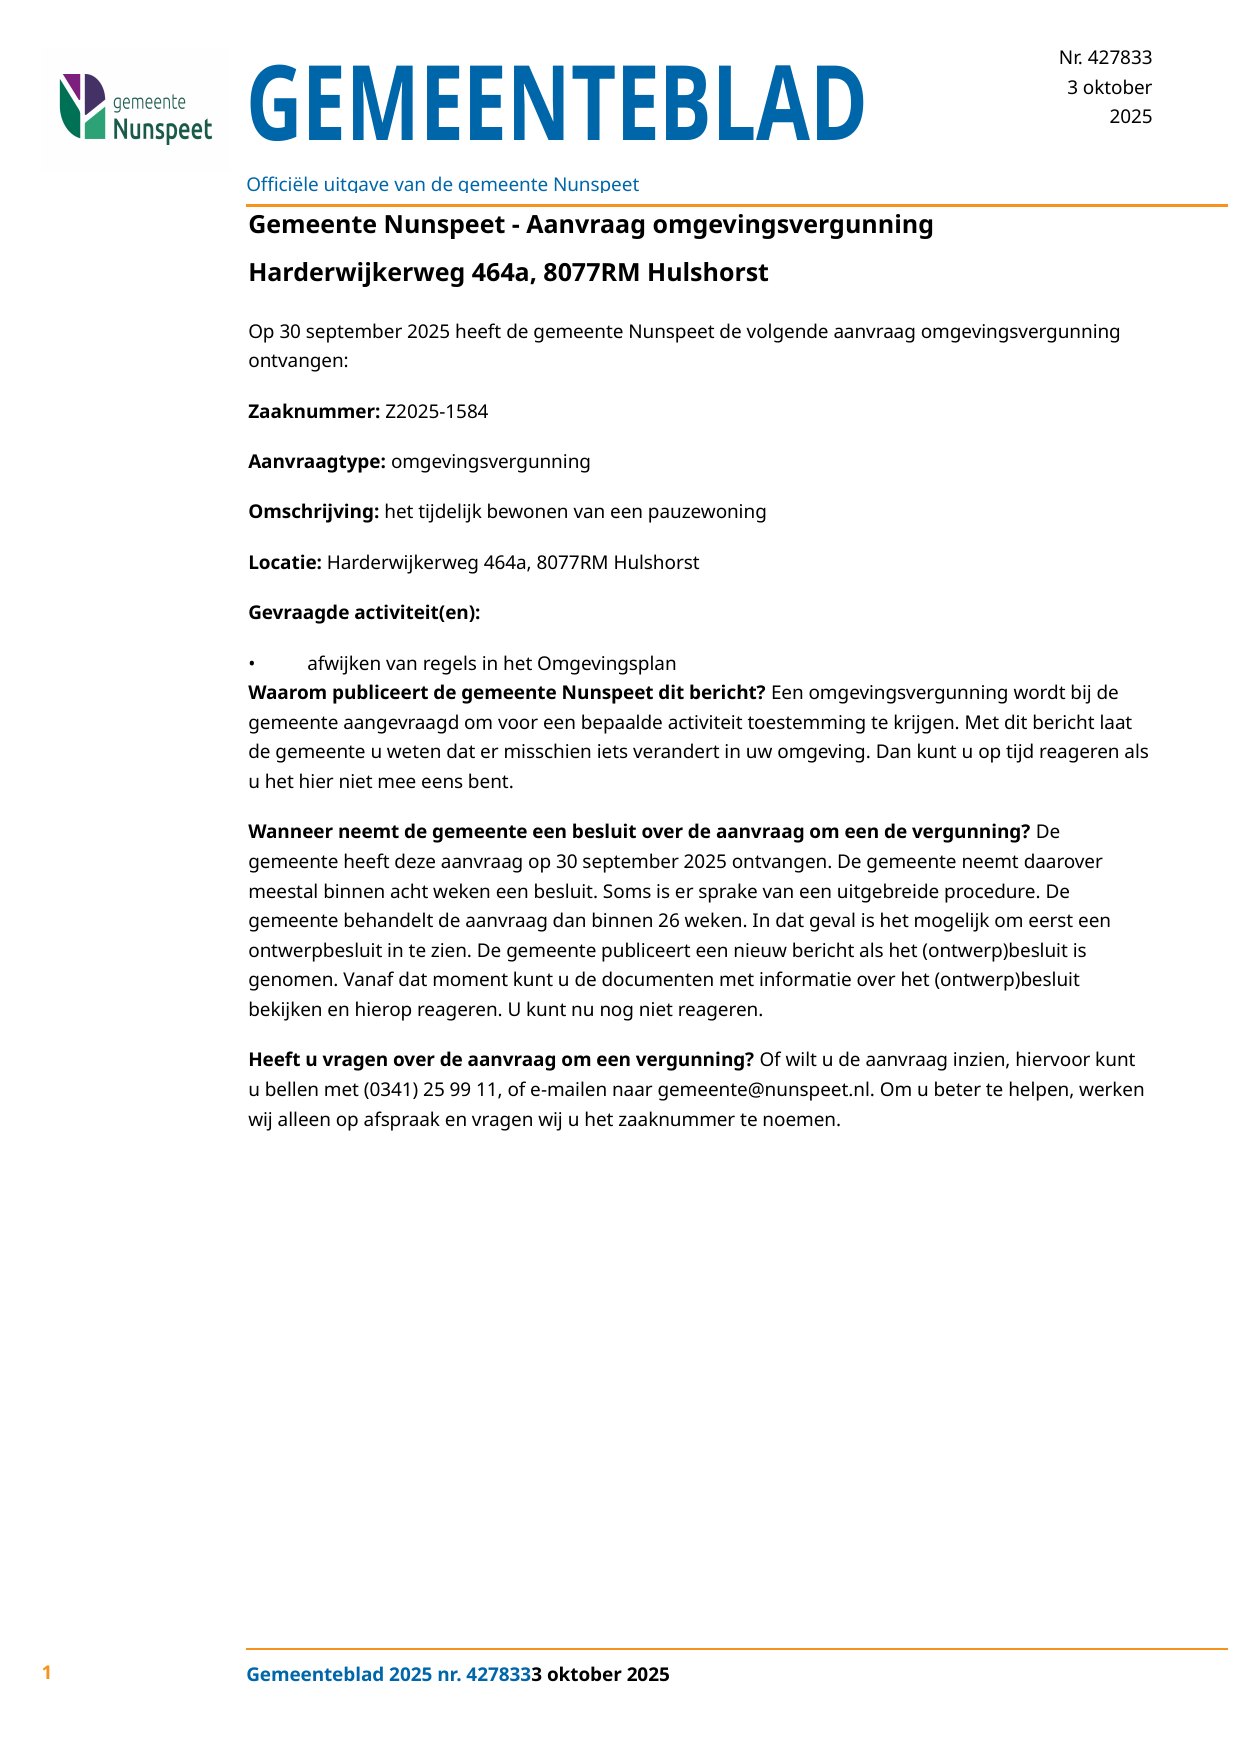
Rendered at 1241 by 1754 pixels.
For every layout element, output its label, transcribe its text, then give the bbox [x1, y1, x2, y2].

text Wanneer neemt de gemeente een besluit over de aanvraag om een de vergunning? De gemeente heeft deze aanvraag op 30 september 2025 ontvangen. De gemeente neemt daarover meestal binnen acht weken een besluit. Soms is er sprake van een uitgebreide procedure. De gemeente behandelt de aanvraag dan binnen 26 weken. In dat geval is het mogelijk om eerst een ontwerpbesluit in te zien. De gemeente publiceert een nieuw bericht als het (ontwerp)besluit is genomen. Vanaf dat moment kunt u de documenten met informatie over het (ontwerp)besluit bekijken en hierop reageren. U kunt nu nog niet reageren. [248, 819, 1152, 1022]
text Locatie: Harderwijkerweg 464a, 8077RM Hulshorst [248, 549, 1152, 575]
picture [41, 47, 231, 172]
text Aanvraagtype: omgevingsvergunning [248, 448, 1152, 474]
text Zaaknummer: Z2025-1584 [248, 398, 1152, 424]
text Heeft u vragen over de aanvraag om een vergunning? Of wilt u de aanvraag inzien, hiervoor kunt u bellen met (0341) 25 99 11, of e-mailen naar gemeente@nunspeet.nl. Om u beter te helpen, werken wij alleen op afspraak en vragen wij u het zaaknummer te noemen. [248, 1047, 1152, 1132]
text Gevraagde activiteit(en): [248, 599, 1152, 625]
list afwijken van regels in het Omgevingsplan [248, 650, 1152, 676]
text Waarom publiceert de gemeente Nunspeet dit bericht? Een omgevingsvergunning wordt bij de gemeente aangevraagd om voor een bepaalde activiteit toestemming te krijgen. Met dit bericht laat de gemeente u weten dat er misschien iets verandert in uw omgeving. Dan kunt u op tijd reageren als u het hier niet mee eens bent. [248, 679, 1152, 794]
text Gemeente Nunspeet - Aanvraag omgevingsvergunning Harderwijkerweg 464a, 8077RM Hulshorst [248, 207, 1152, 288]
text Op 30 september 2025 heeft de gemeente Nunspeet de volgende aanvraag omgevingsvergunning ontvangen: [248, 318, 1152, 373]
text Omschrijving: het tijdelijk bewonen van een pauzewoning [248, 499, 1152, 524]
